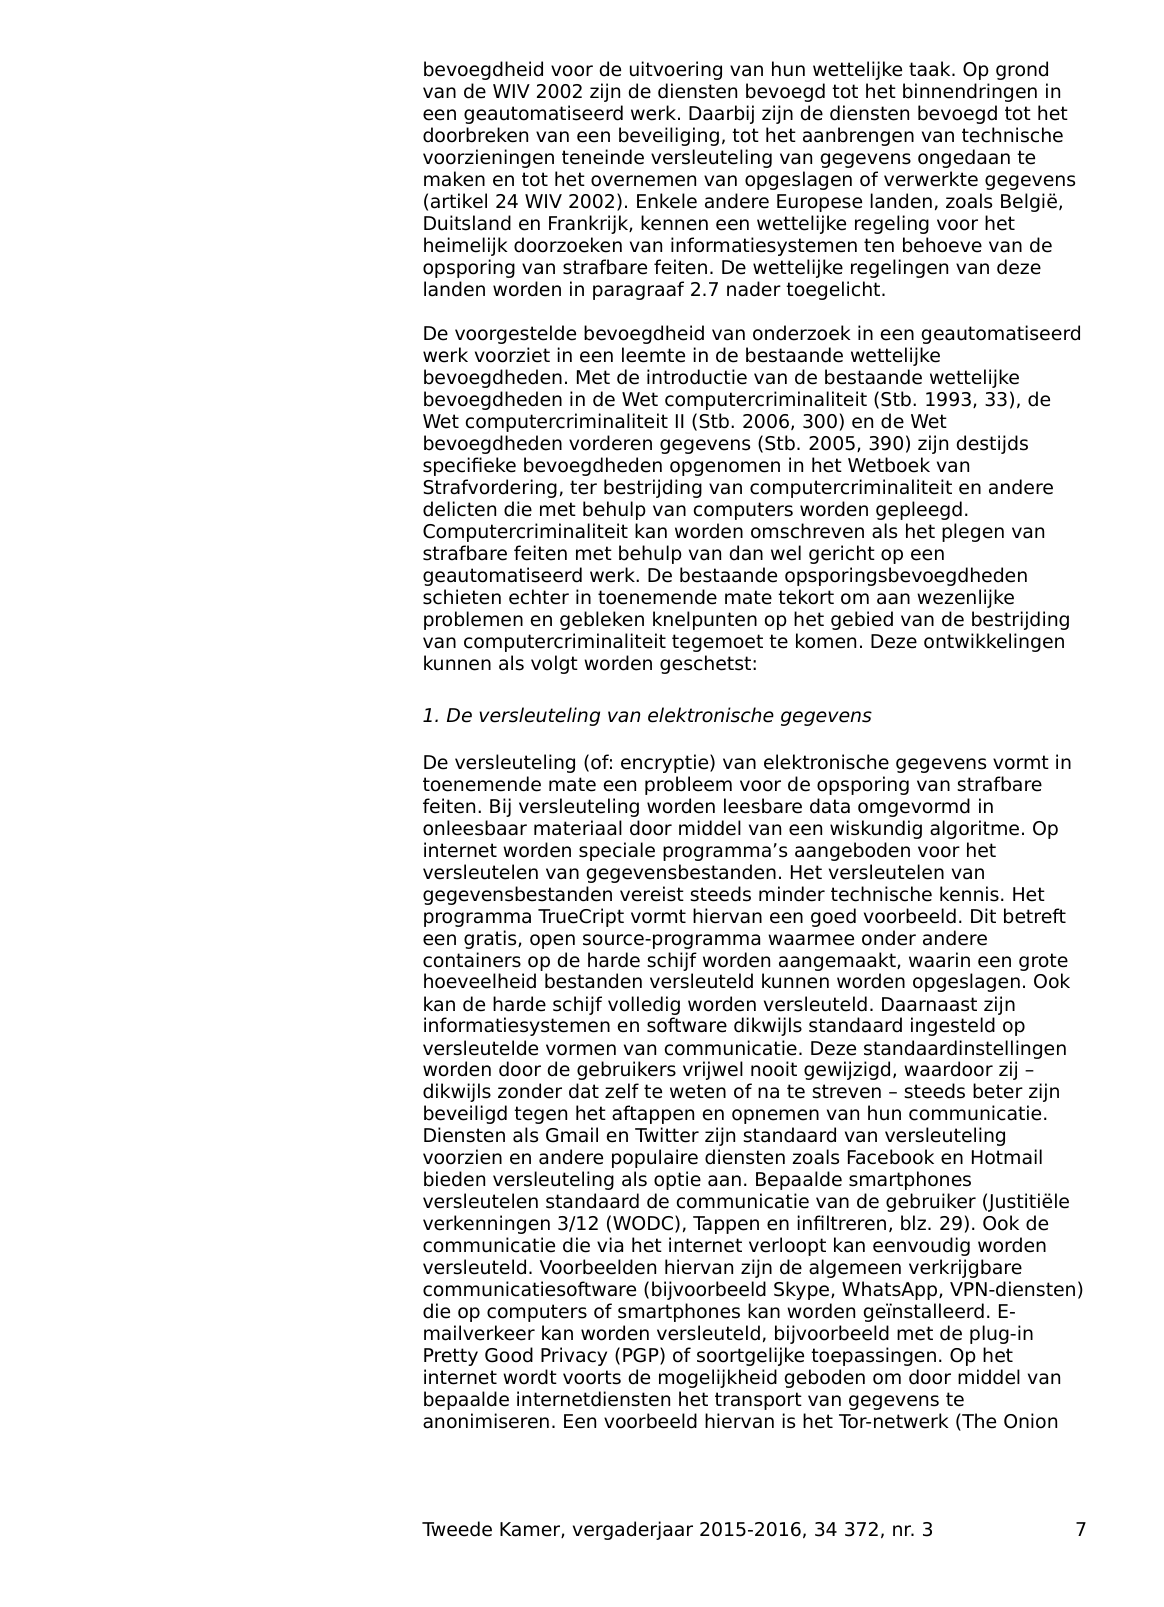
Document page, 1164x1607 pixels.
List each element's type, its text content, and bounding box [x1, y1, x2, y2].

text De voorgestelde bevoegdheid van onderzoek in een geautomatiseerd werk voorziet in een leemte in de bestaande wettelijke bevoegdheden. Met de introductie van de bestaande wettelijke bevoegdheden in de Wet computercriminaliteit (Stb. 1993, 33), de Wet computercriminaliteit II (Stb. 2006, 300) en de Wet bevoegdheden vorderen gegevens (Stb. 2005, 390) zijn destijds specifieke bevoegdheden opgenomen in het Wetboek van Strafvordering, ter bestrijding van computercriminaliteit en andere delicten die met behulp van computers worden gepleegd. Computercriminaliteit kan worden omschreven als het plegen van strafbare feiten met behulp van dan wel gericht op een geautomatiseerd werk. De bestaande opsporingsbevoegdheden schieten echter in toenemende mate tekort om aan wezenlijke problemen en gebleken knelpunten op het gebied van de bestrijding van computercriminaliteit tegemoet te komen. Deze ontwikkelingen kunnen als volgt worden geschetst: [422, 323, 1087, 675]
subtitle 1. De versleuteling van elektronische gegevens [422, 705, 1087, 727]
text De versleuteling (of: encryptie) van elektronische gegevens vormt in toenemende mate een probleem voor de opsporing van strafbare feiten. Bij versleuteling worden leesbare data omgevormd in onleesbaar materiaal door middel van een wiskundig algoritme. Op internet worden speciale programma’s aangeboden voor het versleutelen van gegevensbestanden. Het versleutelen van gegevensbestanden vereist steeds minder technische kennis. Het programma TrueCript vormt hiervan een goed voorbeeld. Dit betreft een gratis, open source-programma waarmee onder andere containers op de harde schijf worden aangemaakt, waarin een grote hoeveelheid bestanden versleuteld kunnen worden opgeslagen. Ook kan de harde schijf volledig worden versleuteld. Daarnaast zijn informatiesystemen en software dikwijls standaard ingesteld op versleutelde vormen van communicatie. Deze standaardinstellingen worden door de gebruikers vrijwel nooit gewijzigd, waardoor zij – dikwijls zonder dat zelf te weten of na te streven – steeds beter zijn beveiligd tegen het aftappen en opnemen van hun communicatie. Diensten als Gmail en Twitter zijn standaard van versleuteling voorzien en andere populaire diensten zoals Facebook en Hotmail bieden versleuteling als optie aan. Bepaalde smartphones versleutelen standaard de communicatie van de gebruiker (Justitiële verkenningen 3/12 (WODC), Tappen en infiltreren, blz. 29). Ook de communicatie die via het internet verloopt kan eenvoudig worden versleuteld. Voorbeelden hiervan zijn de algemeen verkrijgbare communicatiesoftware (bijvoorbeeld Skype, WhatsApp, VPN-diensten) die op computers of smartphones kan worden geïnstalleerd. E-mailverkeer kan worden versleuteld, bijvoorbeeld met de plug-in Pretty Good Privacy (PGP) of soortgelijke toepassingen. Op het internet wordt voorts de mogelijkheid geboden om door middel van bepaalde internetdiensten het transport van gegevens te anonimiseren. Een voorbeeld hiervan is het Tor-netwerk (The Onion [422, 752, 1087, 1433]
text bevoegdheid voor de uitvoering van hun wettelijke taak. Op grond van de WIV 2002 zijn de diensten bevoegd tot het binnendringen in een geautomatiseerd werk. Daarbij zijn de diensten bevoegd tot het doorbreken van een beveiliging, tot het aanbrengen van technische voorzieningen teneinde versleuteling van gegevens ongedaan te maken en tot het overnemen van opgeslagen of verwerkte gegevens (artikel 24 WIV 2002). Enkele andere Europese landen, zoals België, Duitsland en Frankrijk, kennen een wettelijke regeling voor het heimelijk doorzoeken van informatiesystemen ten behoeve van de opsporing van strafbare feiten. De wettelijke regelingen van deze landen worden in paragraaf 2.7 nader toegelicht. [422, 59, 1087, 301]
